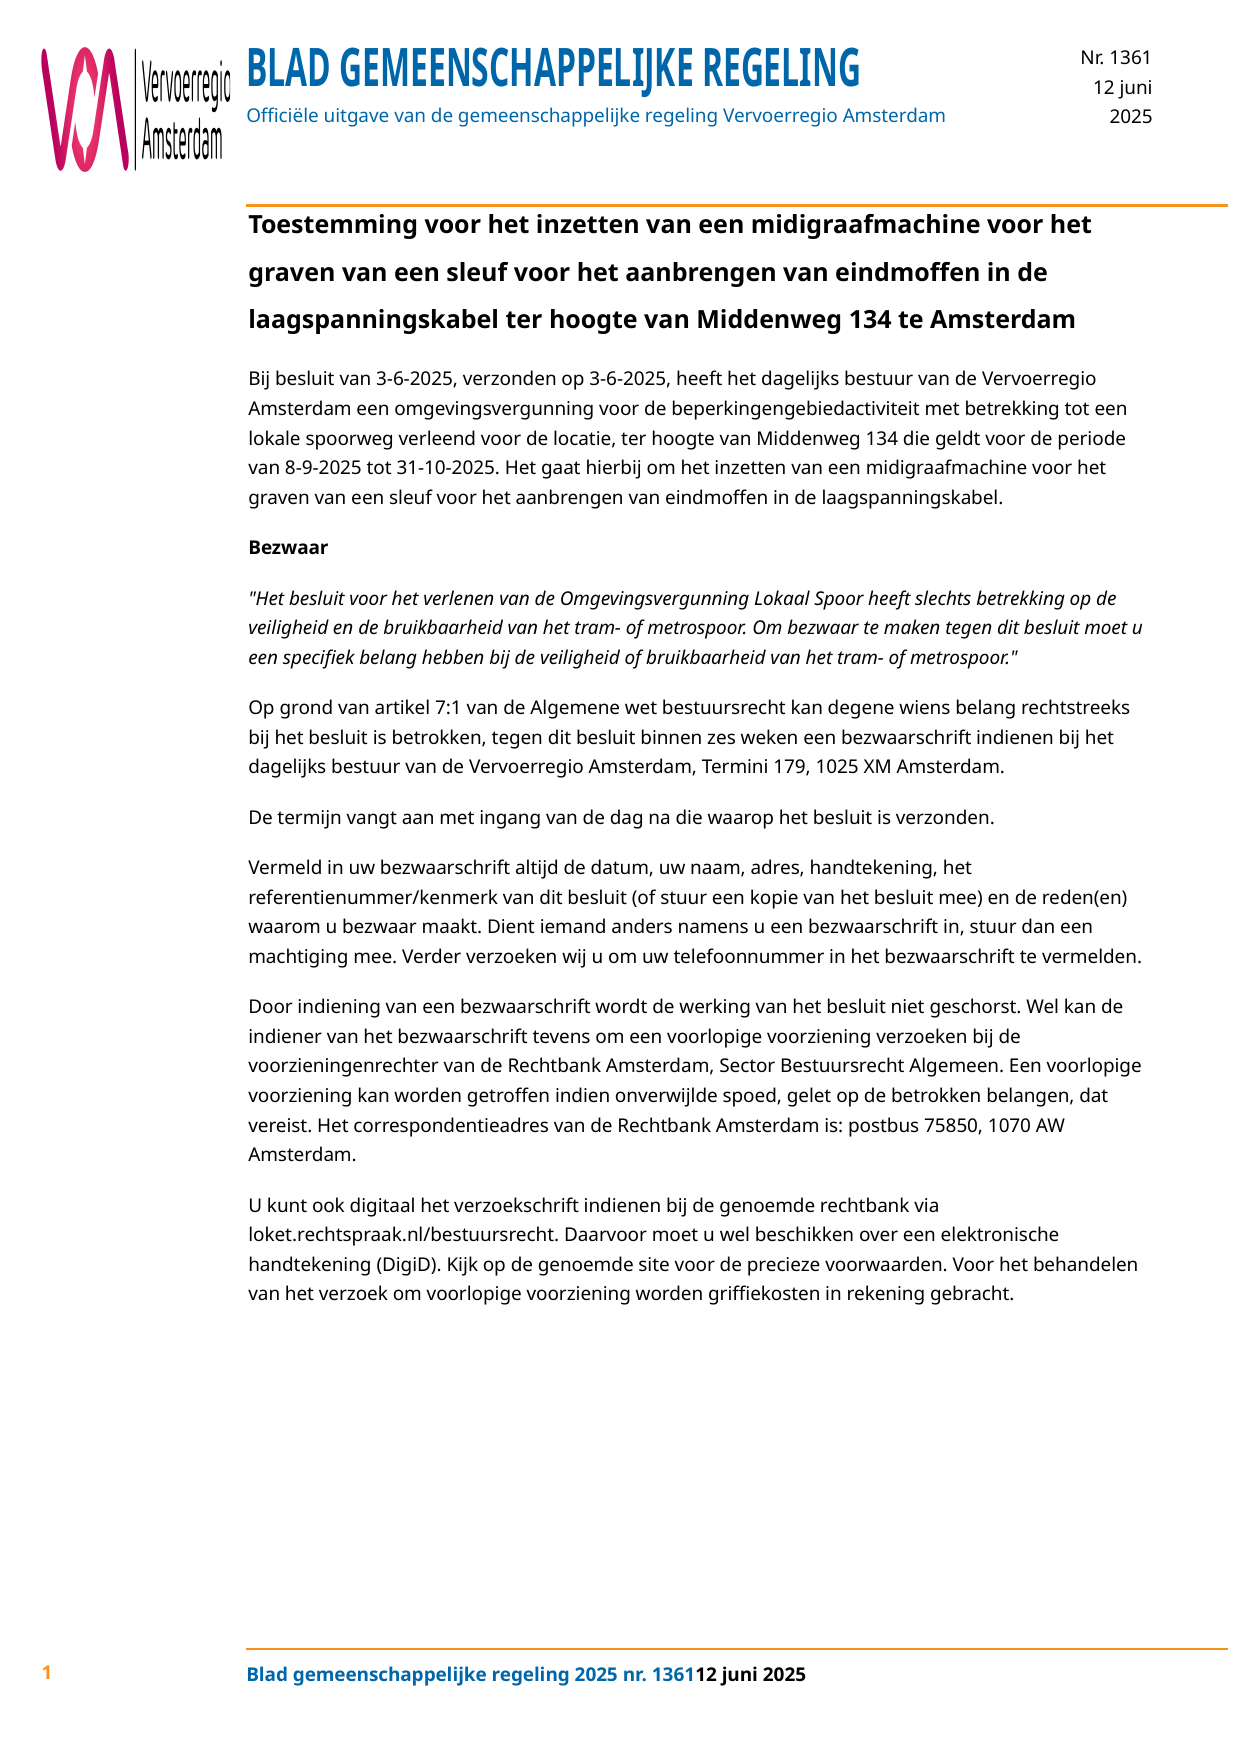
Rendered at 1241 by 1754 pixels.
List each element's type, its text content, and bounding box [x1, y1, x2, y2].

picture [41, 47, 231, 172]
text U kunt ook digitaal het verzoekschrift indienen bij de genoemde rechtbank via loket.rechtspraak.nl/bestuursrecht. Daarvoor moet u wel beschikken over een elektronische handtekening (DigiD). Kijk op de genoemde site voor de precieze voorwaarden. Voor het behandelen van het verzoek om voorlopige voorziening worden griffiekosten in rekening gebracht. [248, 1192, 1152, 1306]
text Door indiening van een bezwaarschrift wordt de werking van het besluit niet geschorst. Wel kan de indiener van het bezwaarschrift tevens om een voorlopige voorziening verzoeken bij de voorzieningenrechter van de Rechtbank Amsterdam, Sector Bestuursrecht Algemeen. Een voorlopige voorziening kan worden getroffen indien onverwijlde spoed, gelet op de betrokken belangen, dat vereist. Het correspondentieadres van de Rechtbank Amsterdam is: postbus 75850, 1070 AW Amsterdam. [248, 993, 1152, 1167]
text Vermeld in uw bezwaarschrift altijd de datum, uw naam, adres, handtekening, het referentienummer/kenmerk van dit besluit (of stuur een kopie van het besluit mee) en de reden(en) waarom u bezwaar maakt. Dient iemand anders namens u een bezwaarschrift in, stuur dan een machtiging mee. Verder verzoeken wij u om uw telefoonnummer in het bezwaarschrift te vermelden. [248, 854, 1152, 969]
text Toestemming voor het inzetten van een midigraafmachine voor het graven van een sleuf voor het aanbrengen van eindmoffen in de laagspanningskabel ter hoogte van Middenweg 134 te Amsterdam [248, 207, 1152, 336]
text Bij besluit van 3-6-2025, verzonden op 3-6-2025, heeft het dagelijks bestuur van de Vervoerregio Amsterdam een omgevingsvergunning voor de beperkingengebiedactiviteit met betrekking tot een lokale spoorweg verleend voor de locatie, ter hoogte van Middenweg 134 die geldt voor de periode van 8-9-2025 tot 31-10-2025. Het gaat hierbij om het inzetten van een midigraafmachine voor het graven van een sleuf voor het aanbrengen van eindmoffen in de laagspanningskabel. [248, 366, 1152, 509]
text Bezwaar [248, 534, 1152, 560]
text "Het besluit voor het verlenen van de Omgevingsvergunning Lokaal Spoor heeft slechts betrekking op de veiligheid en de bruikbaarheid van het tram- of metrospoor. Om bezwaar te maken tegen dit besluit moet u een specifiek belang hebben bij de veiligheid of bruikbaarheid van het tram- of metrospoor." [248, 585, 1152, 669]
text Op grond van artikel 7:1 van de Algemene wet bestuursrecht kan degene wiens belang rechtstreeks bij het besluit is betrokken, tegen dit besluit binnen zes weken een bezwaarschrift indienen bij het dagelijks bestuur van de Vervoerregio Amsterdam, Termini 179, 1025 XM Amsterdam. [248, 694, 1152, 779]
text De termijn vangt aan met ingang van de dag na die waarop het besluit is verzonden. [248, 804, 1152, 829]
